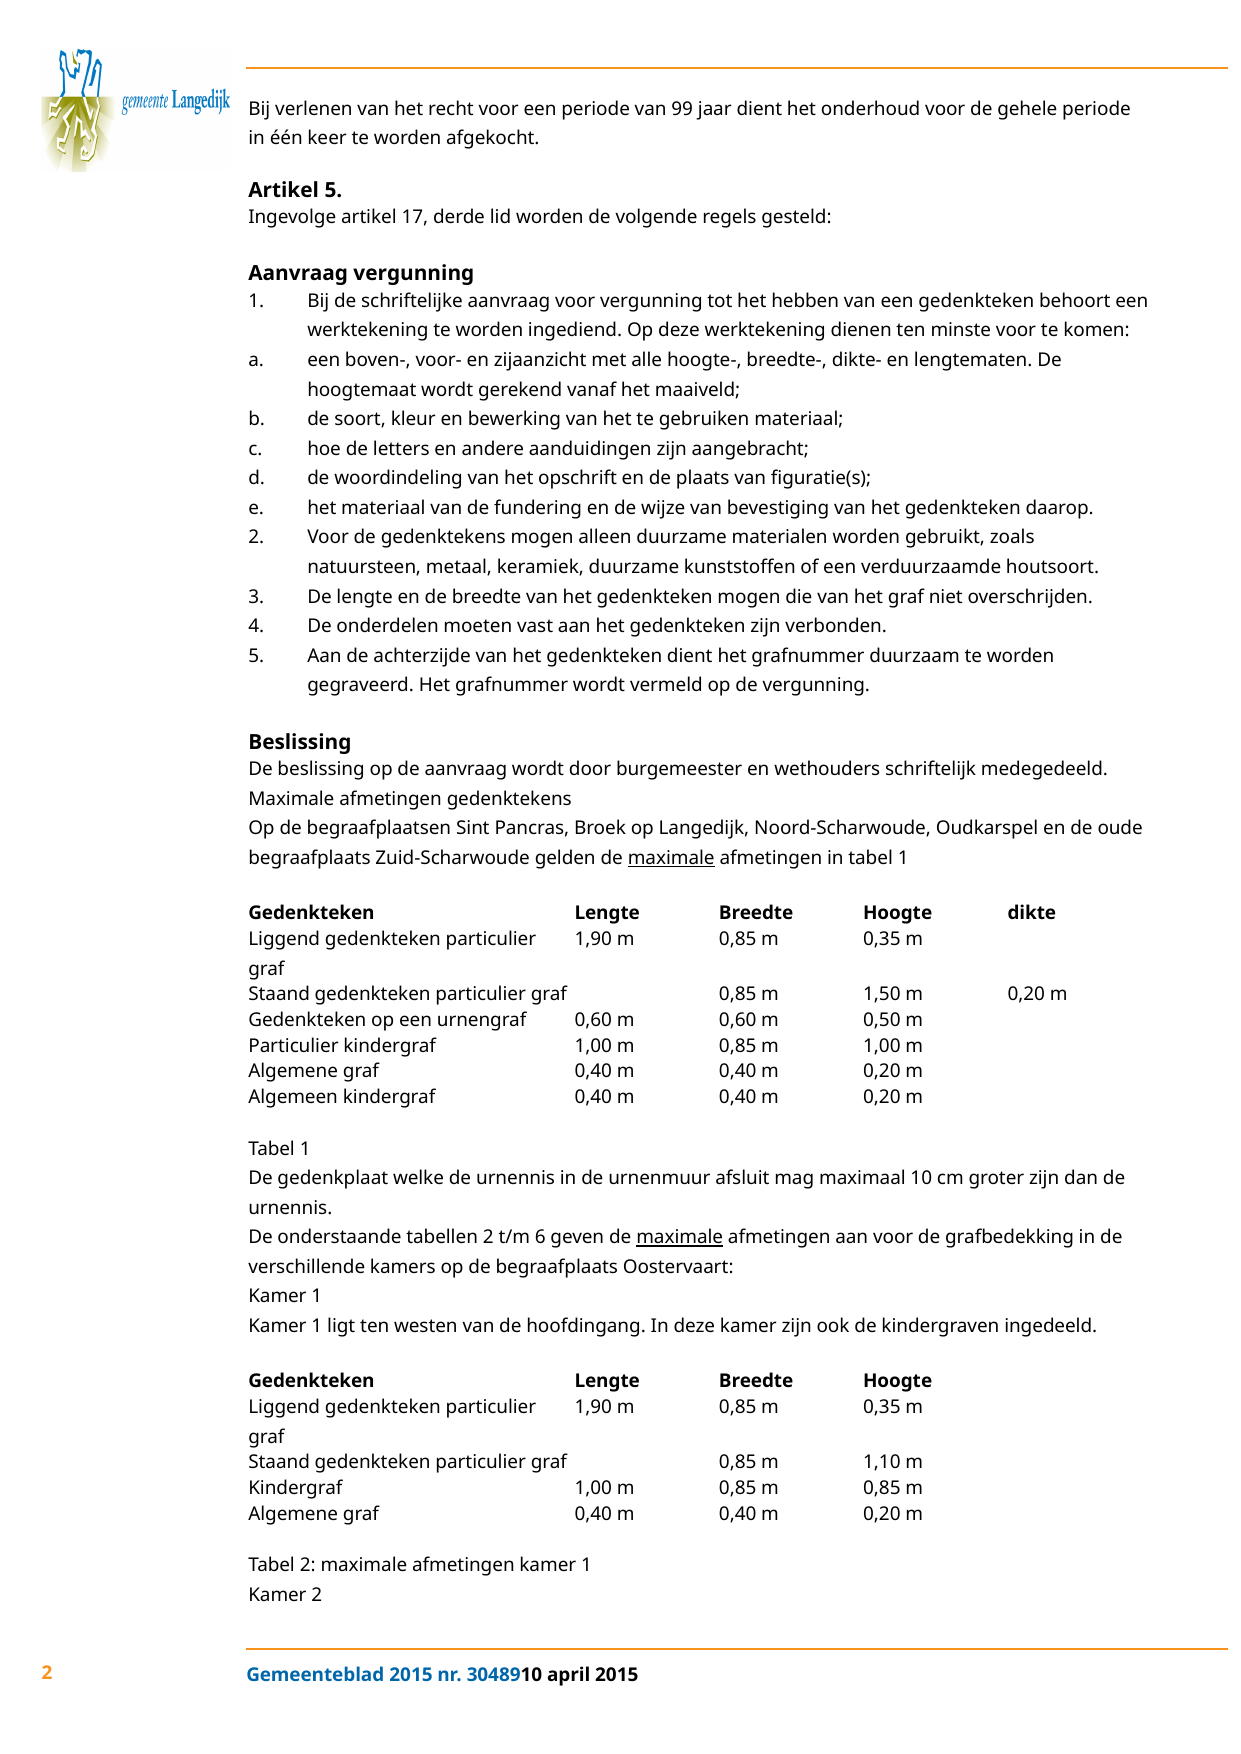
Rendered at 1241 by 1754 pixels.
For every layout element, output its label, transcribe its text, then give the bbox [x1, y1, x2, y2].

text Bij verlenen van het recht voor een periode van 99 jaar dient het onderhoud voor de gehele periode in één keer te worden afgekocht. [248, 95, 1152, 150]
table_header Gedenkteken [248, 1368, 574, 1393]
table_header Hoogte [863, 1368, 1007, 1393]
table_cell 0,35 m [863, 925, 1007, 980]
table_cell [1007, 1474, 1152, 1500]
list Bij de schriftelijke aanvraag voor vergunning tot het hebben van een gedenkteken behoort een werktekening te worden ingediend. Op deze werktekening dienen ten minste voor te komen: [248, 287, 1152, 342]
table_cell 0,85 m [719, 925, 863, 980]
text Kamer 1 ligt ten westen van de hoofdingang. In deze kamer zijn ook de kindergraven ingedeeld. [248, 1312, 1152, 1338]
table_cell Staand gedenkteken particulier graf [248, 1449, 574, 1474]
table_cell 0,40 m [574, 1083, 719, 1109]
table_header Breedte [719, 1368, 863, 1393]
table_cell 0,20 m [863, 1500, 1007, 1526]
table_header Gedenkteken [248, 899, 574, 925]
table_header Hoogte [863, 899, 1007, 925]
table_cell 0,35 m [863, 1393, 1007, 1449]
table_cell 0,85 m [719, 1449, 863, 1474]
table_cell 1,90 m [574, 1393, 719, 1449]
list de soort, kleur en bewerking van het te gebruiken materiaal; [248, 405, 1152, 431]
table_cell [1007, 1006, 1152, 1032]
table_cell 1,00 m [574, 1032, 719, 1058]
list hoe de letters en andere aanduidingen zijn aangebracht; [248, 435, 1152, 461]
text Op de begraafplaatsen Sint Pancras, Broek op Langedijk, Noord-Scharwoude, Oudkarspel en de oude begraafplaats Zuid-Scharwoude gelden de maximale afmetingen in tabel 1 [248, 814, 1152, 870]
list Aan de achterzijde van het gedenkteken dient het grafnummer duurzaam te worden gegraveerd. Het grafnummer wordt vermeld op de vergunning. [248, 642, 1152, 697]
table_cell Algemene graf [248, 1058, 574, 1083]
text Aanvraag vergunning [248, 258, 1152, 287]
table_cell 0,85 m [719, 1032, 863, 1058]
table_header dikte [1007, 899, 1152, 925]
table_cell Liggend gedenkteken particulier graf [248, 1393, 574, 1449]
table_cell Particulier kindergraf [248, 1032, 574, 1058]
text De gedenkplaat welke de urnennis in de urnenmuur afsluit mag maximaal 10 cm groter zijn dan de urnennis. [248, 1164, 1152, 1220]
list de woordindeling van het opschrift en de plaats van figuratie(s); [248, 464, 1152, 490]
text Tabel 1 [248, 1135, 1152, 1161]
table_cell Gedenkteken op een urnengraf [248, 1006, 574, 1032]
table_cell [1007, 1083, 1152, 1109]
table_header Breedte [719, 899, 863, 925]
table_cell Kindergraf [248, 1474, 574, 1500]
table_cell 0,20 m [863, 1058, 1007, 1083]
text Artikel 5. [248, 175, 1152, 203]
table_cell 1,00 m [863, 1032, 1007, 1058]
list Voor de gedenktekens mogen alleen duurzame materialen worden gebruikt, zoals natuursteen, metaal, keramiek, duurzame kunststoffen of een verduurzaamde houtsoort. [248, 524, 1152, 579]
table_cell 0,60 m [574, 1006, 719, 1032]
table_cell [574, 980, 719, 1006]
text Tabel 2: maximale afmetingen kamer 1 [248, 1552, 1152, 1577]
table_cell 0,85 m [719, 1393, 863, 1449]
table_cell [574, 1449, 719, 1474]
table_cell 0,20 m [1007, 980, 1152, 1006]
table_cell [1007, 1032, 1152, 1058]
table_header Lengte [574, 899, 719, 925]
text Kamer 1 [248, 1283, 1152, 1308]
table_cell [1007, 1393, 1152, 1449]
text Kamer 2 [248, 1581, 1152, 1607]
table_cell 0,85 m [863, 1474, 1007, 1500]
table_cell 0,50 m [863, 1006, 1007, 1032]
table_cell 0,40 m [719, 1058, 863, 1083]
text De onderstaande tabellen 2 t/m 6 geven de maximale afmetingen aan voor de grafbedekking in de verschillende kamers op de begraafplaats Oostervaart: [248, 1223, 1152, 1279]
list De lengte en de breedte van het gedenkteken mogen die van het graf niet overschrijden. [248, 583, 1152, 608]
table_cell 0,40 m [574, 1058, 719, 1083]
table_cell [1007, 1058, 1152, 1083]
text Ingevolge artikel 17, derde lid worden de volgende regels gesteld: [248, 203, 1152, 229]
list De onderdelen moeten vast aan het gedenkteken zijn verbonden. [248, 612, 1152, 638]
table_cell 0,85 m [719, 1474, 863, 1500]
table_header [1007, 1368, 1152, 1393]
list een boven-, voor- en zijaanzicht met alle hoogte-, breedte-, dikte- en lengtematen. De hoogtemaat wordt gerekend vanaf het maaiveld; [248, 346, 1152, 401]
table_cell 0,60 m [719, 1006, 863, 1032]
table_cell Algemene graf [248, 1500, 574, 1526]
table_cell 0,20 m [863, 1083, 1007, 1109]
picture [41, 47, 231, 172]
table_cell 1,90 m [574, 925, 719, 980]
text Beslissing [248, 727, 1152, 755]
table_cell 0,40 m [719, 1083, 863, 1109]
table_cell [1007, 1500, 1152, 1526]
text De beslissing op de aanvraag wordt door burgemeester en wethouders schriftelijk medegedeeld. [248, 755, 1152, 781]
table_cell 1,50 m [863, 980, 1007, 1006]
text Maximale afmetingen gedenktekens [248, 785, 1152, 811]
table_cell 1,00 m [574, 1474, 719, 1500]
table_cell Algemeen kindergraf [248, 1083, 574, 1109]
table_cell 0,40 m [719, 1500, 863, 1526]
table_cell Staand gedenkteken particulier graf [248, 980, 574, 1006]
table_cell Liggend gedenkteken particulier graf [248, 925, 574, 980]
table_cell 0,85 m [719, 980, 863, 1006]
list het materiaal van de fundering en de wijze van bevestiging van het gedenkteken daarop. [248, 494, 1152, 520]
table_cell 1,10 m [863, 1449, 1007, 1474]
table_cell [1007, 925, 1152, 980]
table_cell 0,40 m [574, 1500, 719, 1526]
table_cell [1007, 1449, 1152, 1474]
table_header Lengte [574, 1368, 719, 1393]
